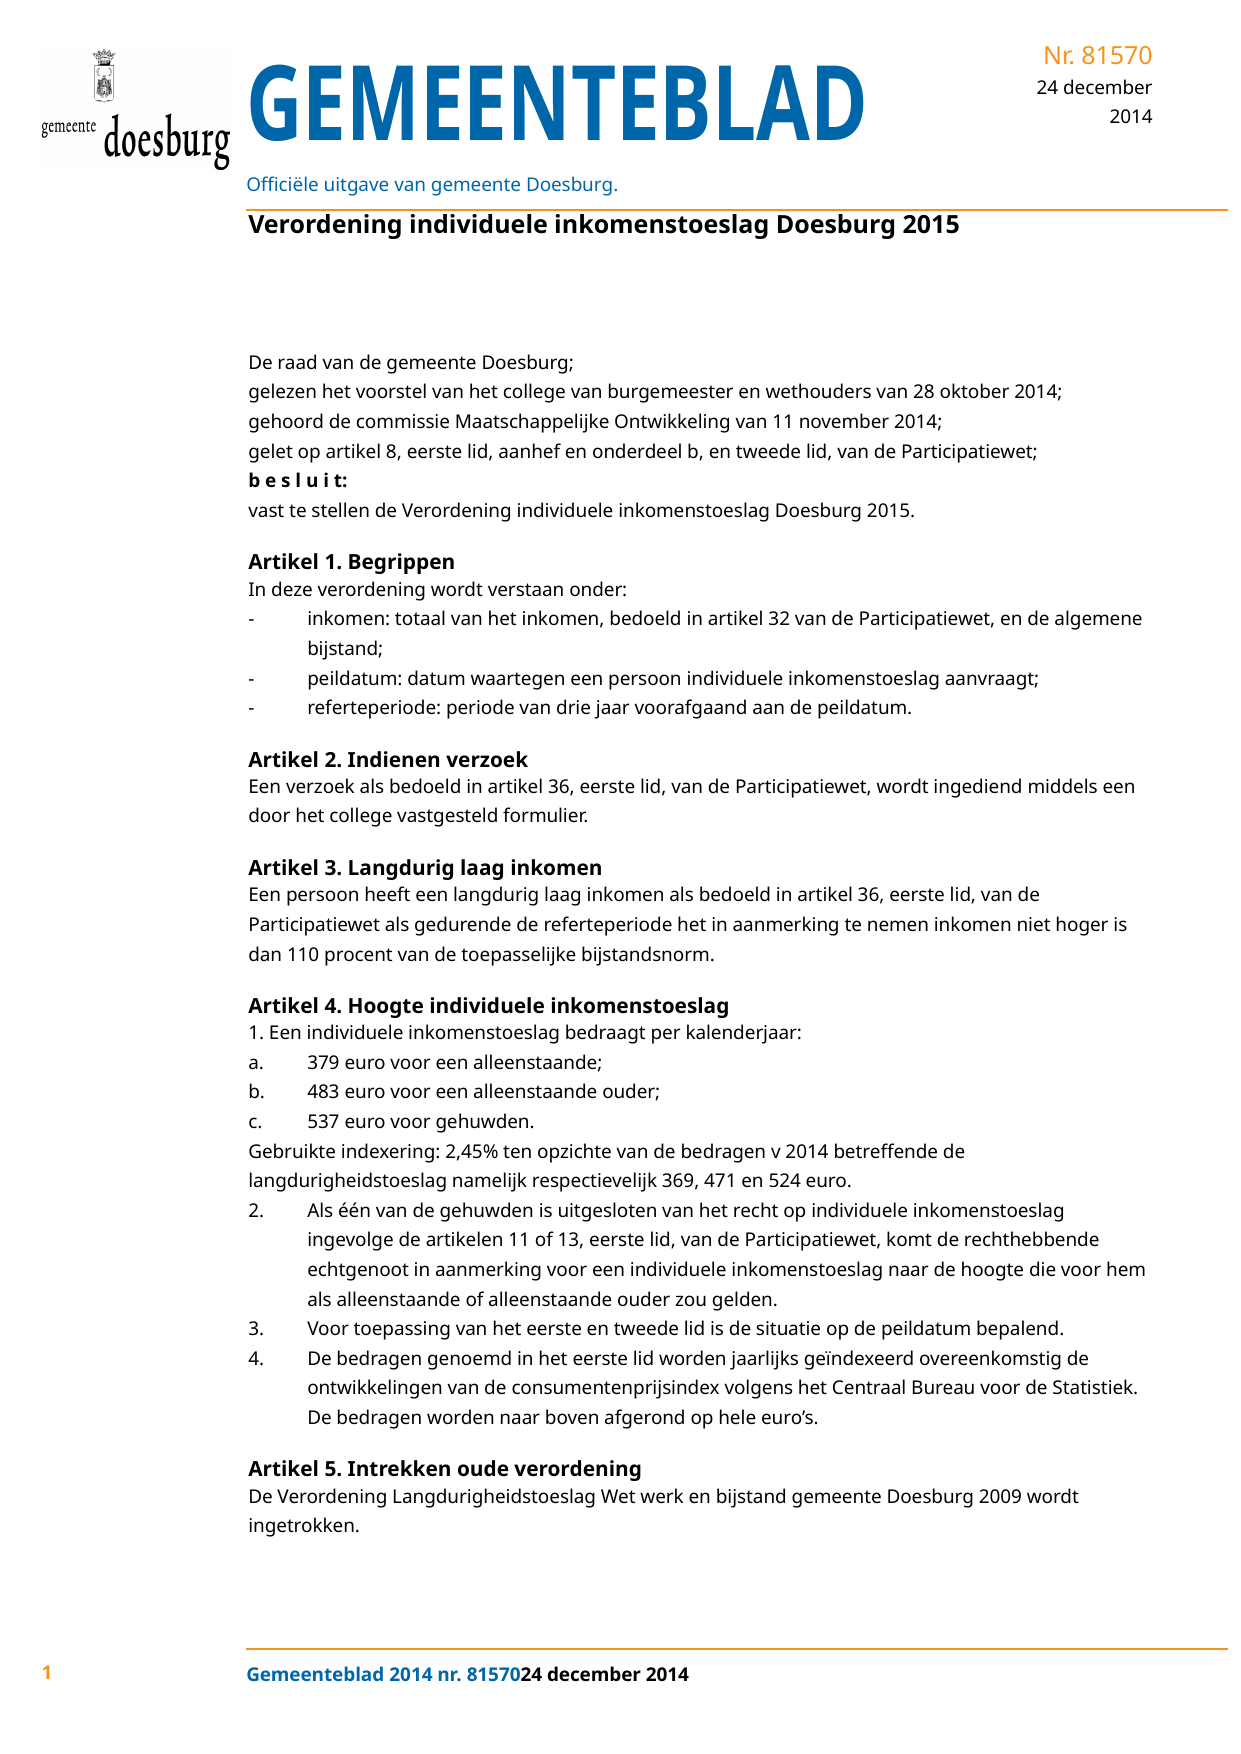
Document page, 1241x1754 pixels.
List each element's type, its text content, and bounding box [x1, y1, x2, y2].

text Verordening individuele inkomenstoeslag Doesburg 2015 [248, 211, 1152, 241]
list 537 euro voor gehuwden. [248, 1108, 1152, 1134]
text vast te stellen de Verordening individuele inkomenstoeslag Doesburg 2015. [248, 497, 1152, 523]
text Artikel 5. Intrekken oude verordening [248, 1454, 1152, 1483]
list Als één van de gehuwden is uitgesloten van het recht op individuele inkomenstoeslag ingevolge de artikelen 11 of 13, eerste lid, van de Participatiewet, komt de rechthebbende echtgenoot in aanmerking voor een individuele inkomenstoeslag naar de hoogte die voor hem als alleenstaande of alleenstaande ouder zou gelden. [248, 1197, 1152, 1312]
picture [41, 47, 231, 172]
text Een persoon heeft een langdurig laag inkomen als bedoeld in artikel 36, eerste lid, van de Participatiewet als gedurende de referteperiode het in aanmerking te nemen inkomen niet hoger is dan 110 procent van de toepasselijke bijstandsnorm. [248, 882, 1152, 966]
text Artikel 1. Begrippen [248, 547, 1152, 576]
text De raad van de gemeente Doesburg; [248, 349, 1152, 375]
text gelezen het voorstel van het college van burgemeester en wethouders van 28 oktober 2014; [248, 379, 1152, 404]
text gelet op artikel 8, eerste lid, aanhef en onderdeel b, en tweede lid, van de Participatiewet; [248, 438, 1152, 464]
text gehoord de commissie Maatschappelijke Ontwikkeling van 11 november 2014; [248, 408, 1152, 434]
text Artikel 3. Langdurig laag inkomen [248, 853, 1152, 882]
list De bedragen genoemd in het eerste lid worden jaarlijks geïndexeerd overeenkomstig de ontwikkelingen van de consumentenprijsindex volgens het Centraal Bureau voor de Statistiek. De bedragen worden naar boven afgerond op hele euro’s. [248, 1345, 1152, 1430]
list referteperiode: periode van drie jaar voorafgaand aan de peildatum. [248, 694, 1152, 720]
text Artikel 2. Indienen verzoek [248, 745, 1152, 773]
text 1. Een individuele inkomenstoeslag bedraagt per kalenderjaar: [248, 1019, 1152, 1045]
text In deze verordening wordt verstaan onder: [248, 576, 1152, 602]
list 483 euro voor een alleenstaande ouder; [248, 1079, 1152, 1104]
text Gebruikte indexering: 2,45% ten opzichte van de bedragen v 2014 betreffende de langdurigheidstoeslag namelijk respectievelijk 369, 471 en 524 euro. [248, 1138, 1152, 1193]
list peildatum: datum waartegen een persoon individuele inkomenstoeslag aanvraagt; [248, 665, 1152, 690]
list 379 euro voor een alleenstaande; [248, 1049, 1152, 1075]
list Voor toepassing van het eerste en tweede lid is de situatie op de peildatum bepalend. [248, 1315, 1152, 1341]
text De Verordening Langdurigheidstoeslag Wet werk en bijstand gemeente Doesburg 2009 wordt ingetrokken. [248, 1483, 1152, 1538]
text Artikel 4. Hoogte individuele inkomenstoeslag [248, 991, 1152, 1019]
list inkomen: totaal van het inkomen, bedoeld in artikel 32 van de Participatiewet, en de algemene bijstand; [248, 606, 1152, 661]
text b e s l u i t: [248, 467, 1152, 493]
text Een verzoek als bedoeld in artikel 36, eerste lid, van de Participatiewet, wordt ingediend middels een door het college vastgesteld formulier. [248, 773, 1152, 828]
